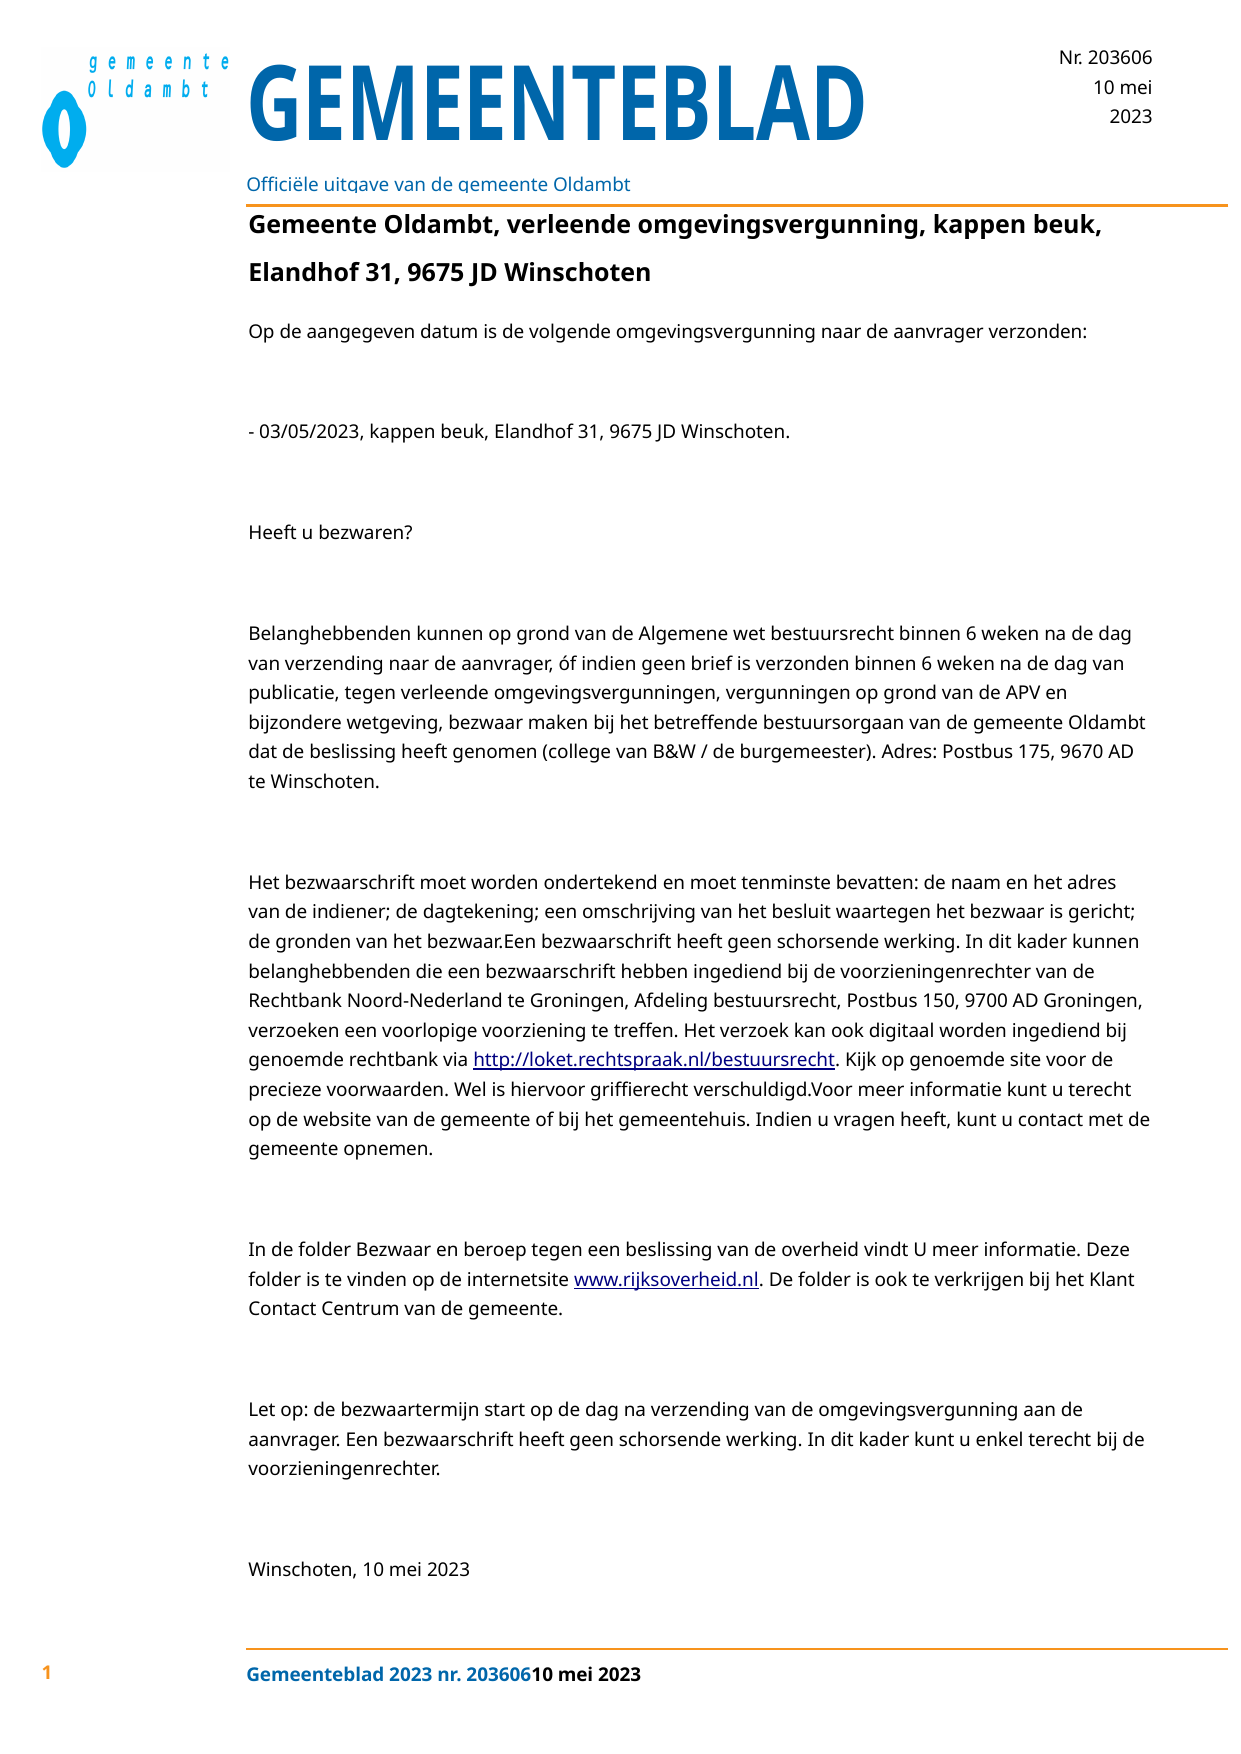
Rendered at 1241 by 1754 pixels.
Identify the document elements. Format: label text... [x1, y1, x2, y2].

text Heeft u bezwaren? [248, 519, 1152, 545]
picture [41, 47, 231, 172]
text Het bezwaarschrift moet worden ondertekend en moet tenminste bevatten: de naam en het adres van de indiener; de dagtekening; een omschrijving van het besluit waartegen het bezwaar is gericht; de gronden van het bezwaar.Een bezwaarschrift heeft geen schorsende werking. In dit kader kunnen belanghebbenden die een bezwaarschrift hebben ingediend bij de voorzieningenrechter van de Rechtbank Noord-Nederland te Groningen, Afdeling bestuursrecht, Postbus 150, 9700 AD Groningen, verzoeken een voorlopige voorziening te treffen. Het verzoek kan ook digitaal worden ingediend bij genoemde rechtbank via http://loket.rechtspraak.nl/bestuursrecht. Kijk op genoemde site voor de precieze voorwaarden. Wel is hiervoor griffierecht verschuldigd.Voor meer informatie kunt u terecht op de website van de gemeente of bij het gemeentehuis. Indien u vragen heeft, kunt u contact met de gemeente opnemen. [248, 869, 1152, 1161]
text Op de aangegeven datum is de volgende omgevingsvergunning naar de aanvrager verzonden: [248, 318, 1152, 344]
text Winschoten, 10 mei 2023 [248, 1556, 1152, 1582]
text Belanghebbenden kunnen op grond van de Algemene wet bestuursrecht binnen 6 weken na de dag van verzending naar de aanvrager, óf indien geen brief is verzonden binnen 6 weken na de dag van publicatie, tegen verleende omgevingsvergunningen, vergunningen op grond van de APV en bijzondere wetgeving, bezwaar maken bij het betreffende bestuursorgaan van de gemeente Oldambt dat de beslissing heeft genomen (college van B&W / de burgemeester). Adres: Postbus 175, 9670 AD te Winschoten. [248, 620, 1152, 794]
text Let op: de bezwaartermijn start op de dag na verzending van de omgevingsvergunning aan de aanvrager. Een bezwaarschrift heeft geen schorsende werking. In dit kader kunt u enkel terecht bij de voorzieningenrechter. [248, 1396, 1152, 1481]
text Gemeente Oldambt, verleende omgevingsvergunning, kappen beuk, Elandhof 31, 9675 JD Winschoten [248, 207, 1152, 288]
text In de folder Bezwaar en beroep tegen een beslissing van de overheid vindt U meer informatie. Deze folder is te vinden op de internetsite www.rijksoverheid.nl. De folder is ook te verkrijgen bij het Klant Contact Centrum van de gemeente. [248, 1236, 1152, 1321]
text - 03/05/2023, kappen beuk, Elandhof 31, 9675 JD Winschoten. [248, 419, 1152, 444]
